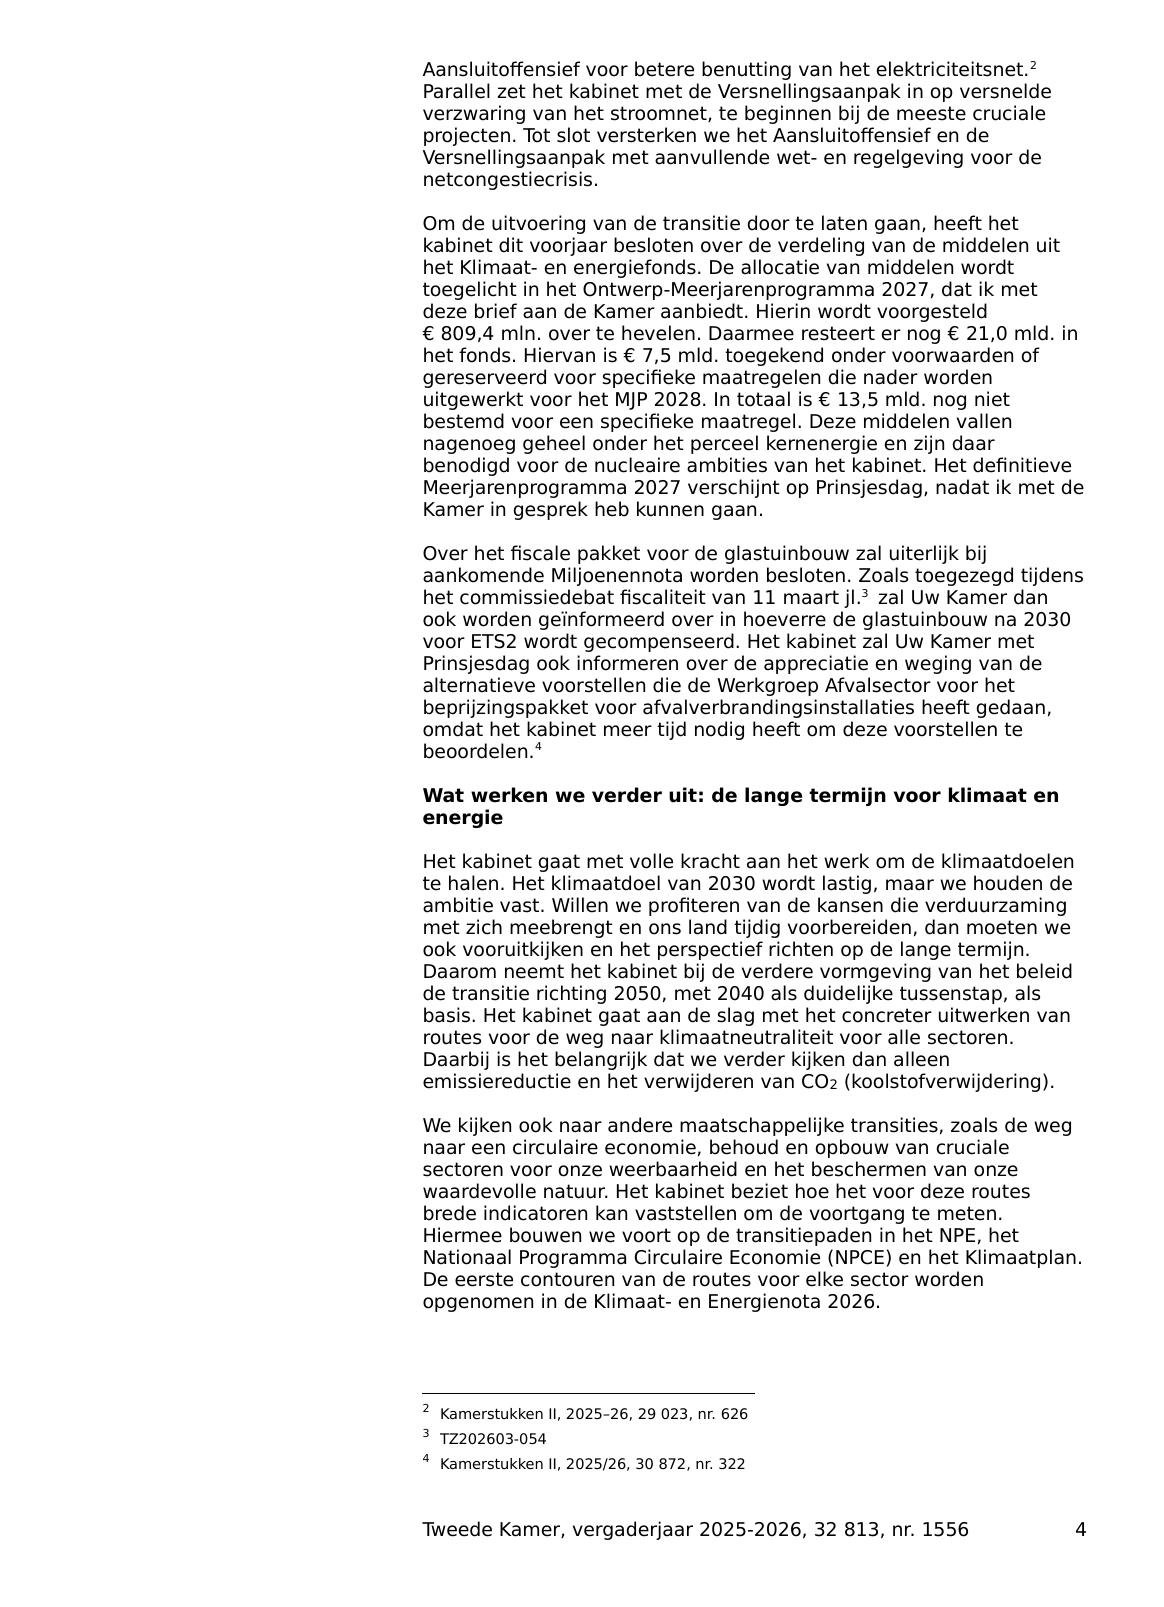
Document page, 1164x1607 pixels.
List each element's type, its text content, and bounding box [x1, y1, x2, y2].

text Om de uitvoering van de transitie door te laten gaan, heeft het kabinet dit voorjaar besloten over de verdeling van de middelen uit het Klimaat- en energiefonds. De allocatie van middelen wordt toegelicht in het Ontwerp-Meerjarenprogramma 2027, dat ik met deze brief aan de Kamer aanbiedt. Hierin wordt voorgesteld € 809,4 mln. over te hevelen. Daarmee resteert er nog € 21,0 mld. in het fonds. Hiervan is € 7,5 mld. toegekend onder voorwaarden of gereserveerd voor specifieke maatregelen die nader worden uitgewerkt voor het MJP 2028. In totaal is € 13,5 mld. nog niet bestemd voor een specifieke maatregel. Deze middelen vallen nagenoeg geheel onder het perceel kernenergie en zijn daar benodigd voor de nucleaire ambities van het kabinet. Het definitieve Meerjarenprogramma 2027 verschijnt op Prinsjesdag, nadat ik met de Kamer in gesprek heb kunnen gaan. [422, 213, 1087, 521]
text Kamerstukken II, 2025/26, 30 872, nr. 322 [422, 1452, 1087, 1474]
subtitle Wat werken we verder uit: de lange termijn voor klimaat en energie [422, 785, 1087, 829]
text TZ202603-054 [422, 1427, 1087, 1449]
text Kamerstukken II, 2025–26, 29 023, nr. 626 [422, 1402, 1087, 1424]
text Het kabinet gaat met volle kracht aan het werk om de klimaatdoelen te halen. Het klimaatdoel van 2030 wordt lastig, maar we houden de ambitie vast. Willen we profiteren van de kansen die verduurzaming met zich meebrengt en ons land tijdig voorbereiden, dan moeten we ook vooruitkijken en het perspectief richten op de lange termijn. Daarom neemt het kabinet bij de verdere vormgeving van het beleid de transitie richting 2050, met 2040 als duidelijke tussenstap, als basis. Het kabinet gaat aan de slag met het concreter uitwerken van routes voor de weg naar klimaatneutraliteit voor alle sectoren. Daarbij is het belangrijk dat we verder kijken dan alleen emissiereductie en het verwijderen van CO2 (koolstofverwijdering). [422, 851, 1087, 1093]
text Over het fiscale pakket voor de glastuinbouw zal uiterlijk bij aankomende Miljoenennota worden besloten. Zoals toegezegd tijdens het commissiedebat fiscaliteit van 11 maart jl. zal Uw Kamer dan ook worden geïnformeerd over in hoeverre de glastuinbouw na 2030 voor ETS2 wordt gecompenseerd. Het kabinet zal Uw Kamer met Prinsjesdag ook informeren over de appreciatie en weging van de alternatieve voorstellen die de Werkgroep Afvalsector voor het beprijzingspakket voor afvalverbrandingsinstallaties heeft gedaan, omdat het kabinet meer tijd nodig heeft om deze voorstellen te beoordelen. [422, 543, 1087, 763]
text We kijken ook naar andere maatschappelijke transities, zoals de weg naar een circulaire economie, behoud en opbouw van cruciale sectoren voor onze weerbaarheid en het beschermen van onze waardevolle natuur. Het kabinet beziet hoe het voor deze routes brede indicatoren kan vaststellen om de voortgang te meten. Hiermee bouwen we voort op de transitiepaden in het NPE, het Nationaal Programma Circulaire Economie (NPCE) en het Klimaatplan. De eerste contouren van de routes voor elke sector worden opgenomen in de Klimaat- en Energienota 2026. [422, 1115, 1087, 1313]
text Aansluitoffensief voor betere benutting van het elektriciteitsnet. Parallel zet het kabinet met de Versnellingsaanpak in op versnelde verzwaring van het stroomnet, te beginnen bij de meeste cruciale projecten. Tot slot versterken we het Aansluitoffensief en de Versnellingsaanpak met aanvullende wet- en regelgeving voor de netcongestiecrisis. [422, 59, 1087, 191]
